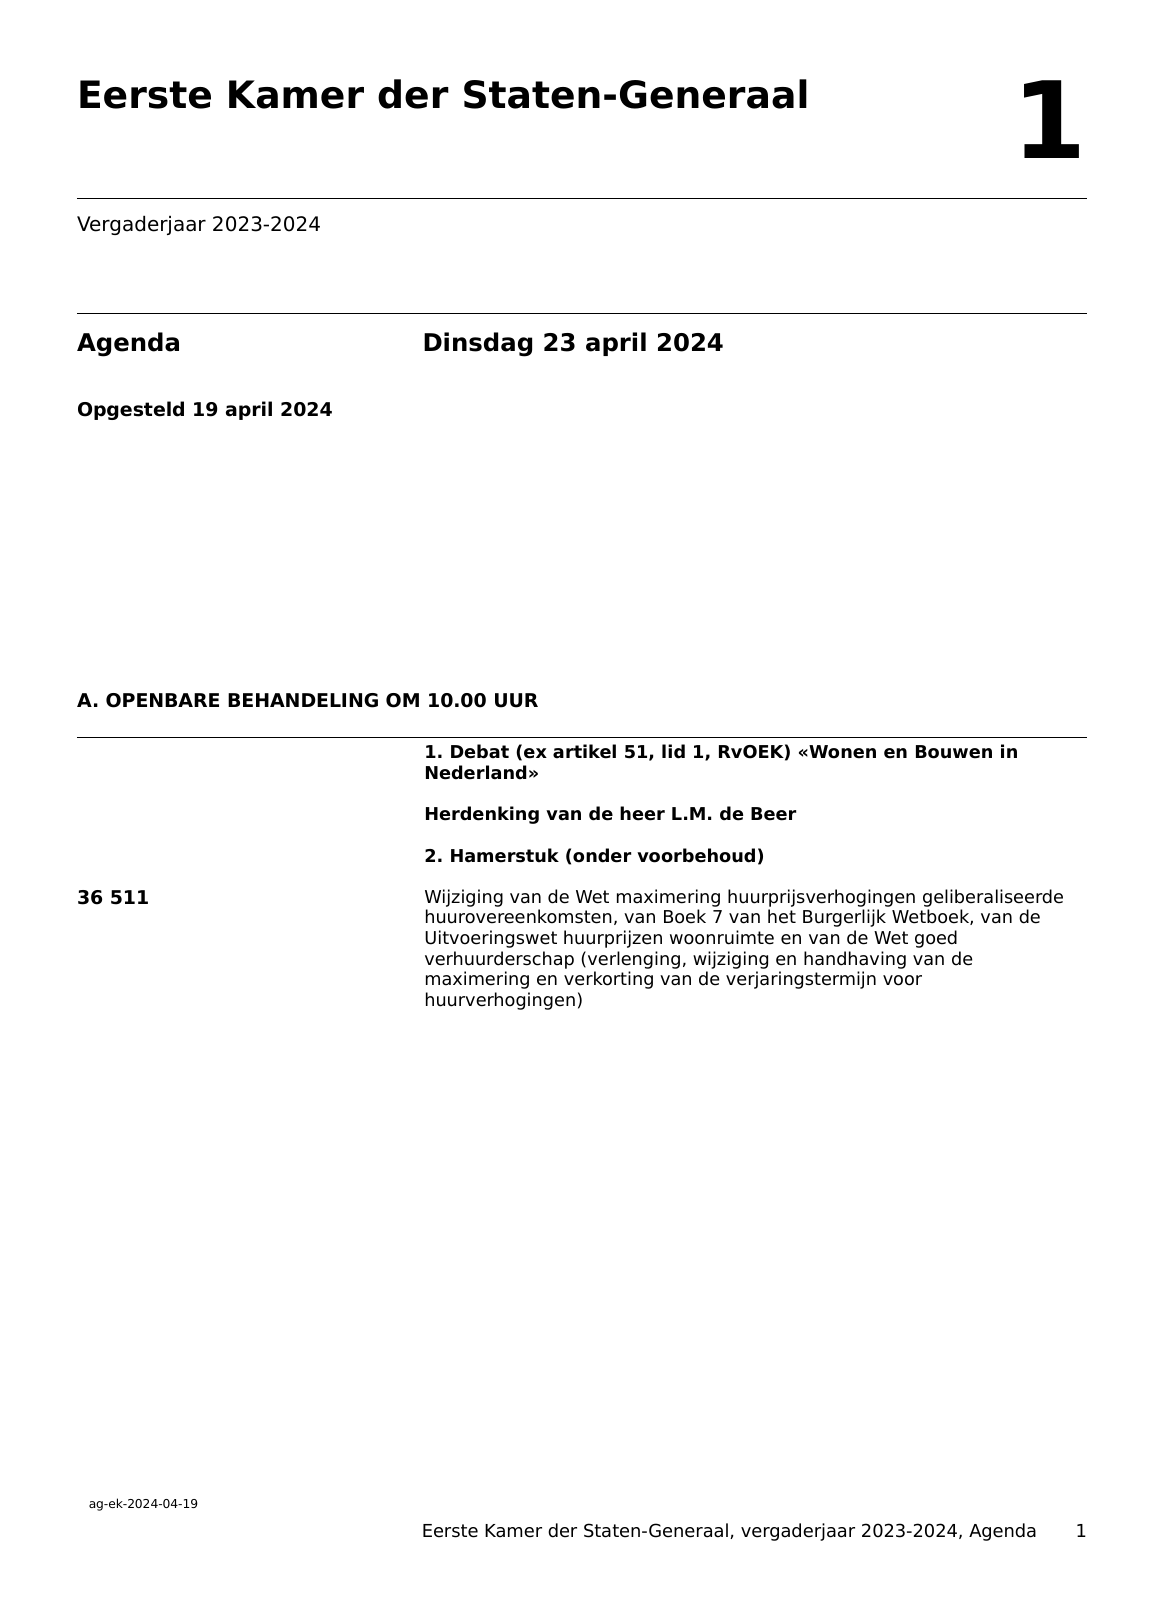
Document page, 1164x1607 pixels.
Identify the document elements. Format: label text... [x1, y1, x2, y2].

table_cell [77, 825, 401, 846]
table_cell [418, 866, 1087, 887]
text ag-ek-2024-04-19 [88, 1497, 323, 1511]
table_cell [401, 846, 418, 866]
table_cell [401, 866, 418, 887]
table_header [401, 738, 418, 784]
table_cell Vergaderjaar 2023-2024 [77, 199, 1087, 313]
table_cell [77, 866, 401, 887]
table_cell Herdenking van de heer L.M. de Beer [418, 804, 1087, 825]
table_cell [401, 784, 418, 804]
table_cell [401, 887, 418, 1011]
table_cell 36 511 [77, 887, 401, 1011]
table_header 1. Debat (ex artikel 51, lid 1, RvOEK) «Wonen en Bouwen in Nederland» [418, 738, 1087, 784]
table_cell [418, 784, 1087, 804]
table_cell [77, 846, 401, 866]
text Opgesteld 19 april 2024 [77, 399, 1087, 421]
table_cell [77, 804, 401, 825]
table_cell Dinsdag 23 april 2024 [422, 314, 1087, 357]
table_cell [77, 784, 401, 804]
table_cell Agenda [77, 314, 422, 357]
table_cell [418, 825, 1087, 846]
table_cell [401, 804, 418, 825]
table_cell [401, 825, 418, 846]
table_cell 2. Hamerstuk (onder voorbehoud) [418, 846, 1087, 866]
table_header 1 [886, 59, 1087, 198]
table_header Eerste Kamer der Staten-Generaal [77, 59, 886, 198]
table_header [77, 738, 401, 784]
table_cell Wijziging van de Wet maximering huurprijsverhogingen geliberaliseerde huurovereenkomsten, van Boek 7 van het Burgerlijk Wetboek, van de Uitvoeringswet huurprijzen woonruimte en van de Wet goed verhuurderschap (verlenging, wijziging en handhaving van de maximering en verkorting van de verjaringstermijn voor huurverhogingen) [418, 887, 1087, 1011]
subtitle A. OPENBARE BEHANDELING OM 10.00 UUR [77, 690, 1087, 712]
